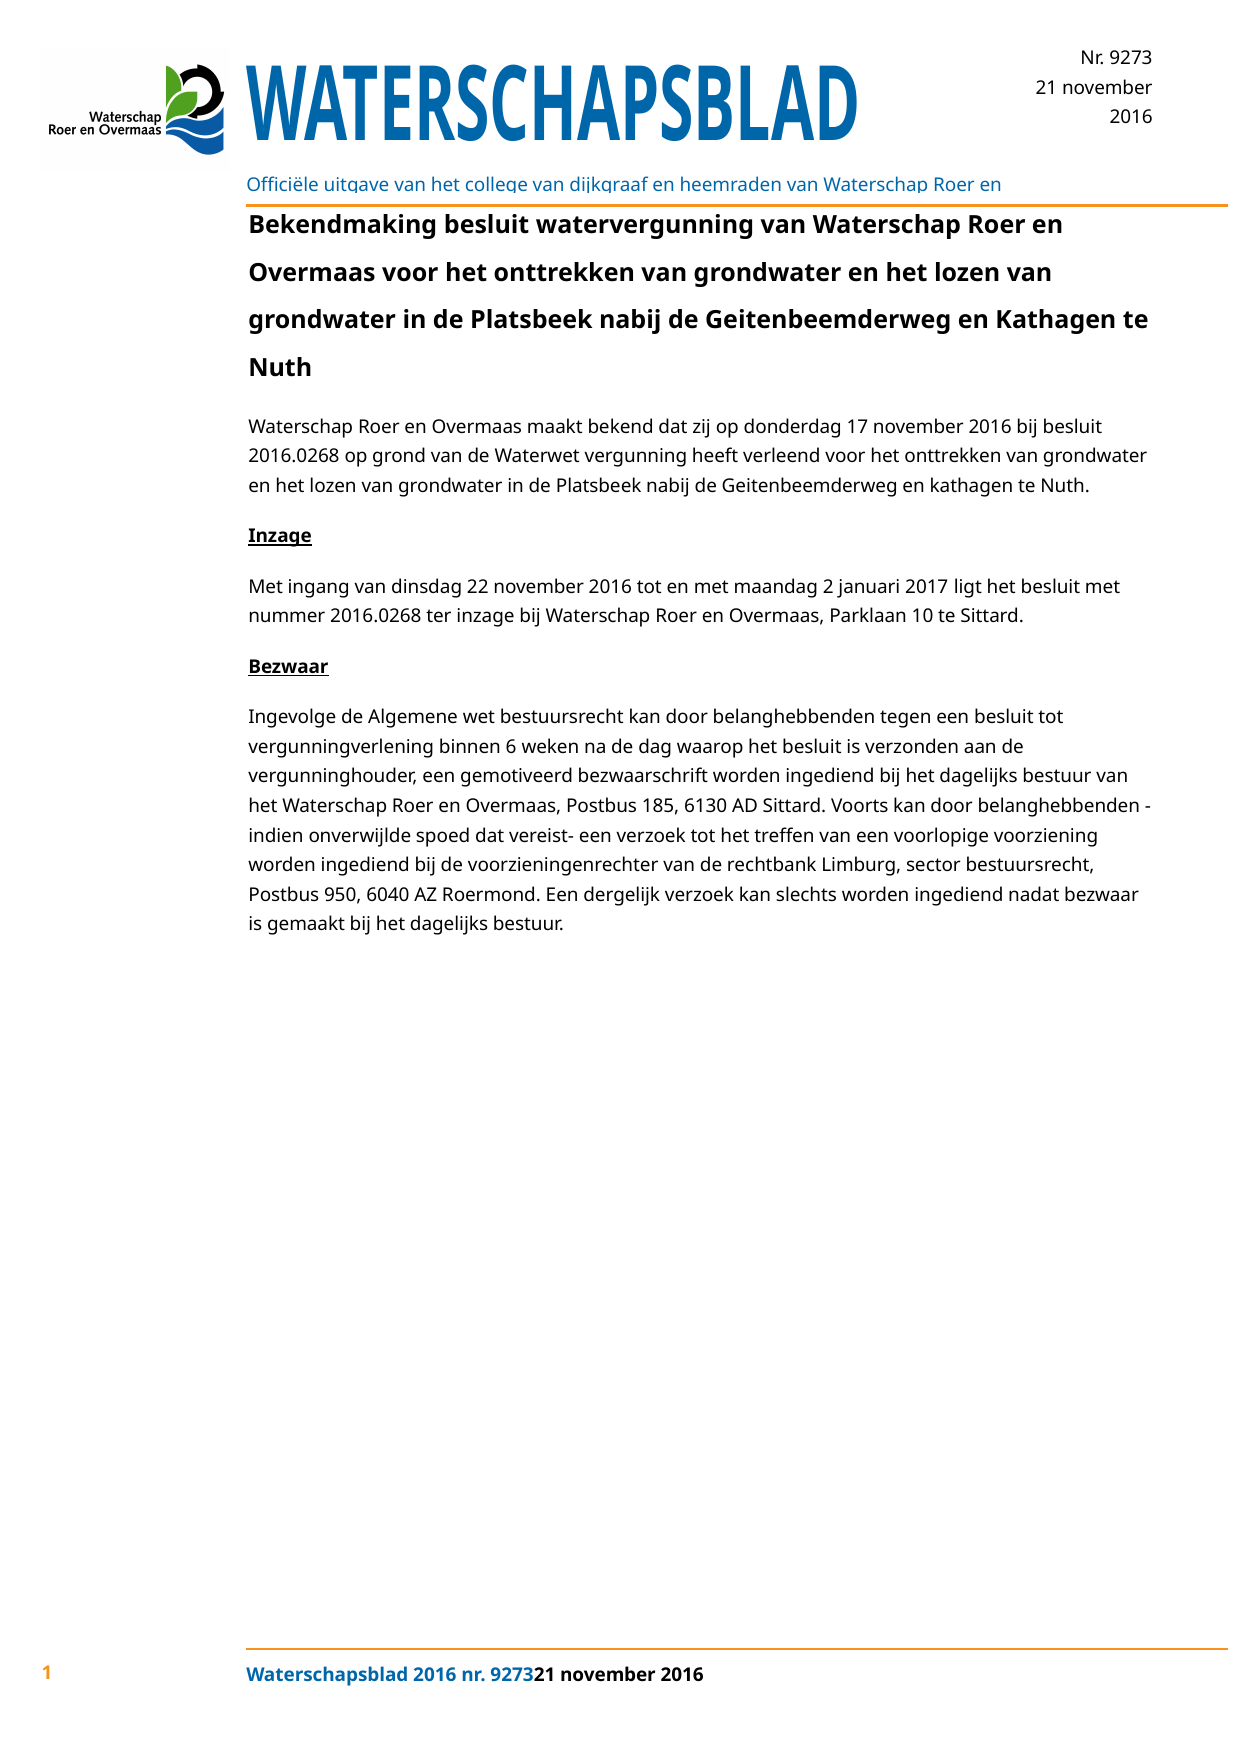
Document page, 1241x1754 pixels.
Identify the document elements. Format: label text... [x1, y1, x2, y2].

text Ingevolge de Algemene wet bestuursrecht kan door belanghebbenden tegen een besluit tot vergunningverlening binnen 6 weken na de dag waarop het besluit is verzonden aan de vergunninghouder, een gemotiveerd bezwaarschrift worden ingediend bij het dagelijks bestuur van het Waterschap Roer en Overmaas, Postbus 185, 6130 AD Sittard. Voorts kan door belanghebbenden -indien onverwijlde spoed dat vereist- een verzoek tot het treffen van een voorlopige voorziening worden ingediend bij de voorzieningenrechter van de rechtbank Limburg, sector bestuursrecht, Postbus 950, 6040 AZ Roermond. Een dergelijk verzoek kan slechts worden ingediend nadat bezwaar is gemaakt bij het dagelijks bestuur. [248, 703, 1152, 936]
text Bekendmaking besluit watervergunning van Waterschap Roer en Overmaas voor het onttrekken van grondwater en het lozen van grondwater in de Platsbeek nabij de Geitenbeemderweg en Kathagen te Nuth [248, 207, 1152, 384]
text Waterschap Roer en Overmaas maakt bekend dat zij op donderdag 17 november 2016 bij besluit 2016.0268 op grond van de Waterwet vergunning heeft verleend voor het onttrekken van grondwater en het lozen van grondwater in de Platsbeek nabij de Geitenbeemderweg en kathagen te Nuth. [248, 413, 1152, 498]
text Inzage [248, 523, 1152, 548]
picture [41, 47, 231, 172]
text Bezwaar [248, 653, 1152, 679]
text Met ingang van dinsdag 22 november 2016 tot en met maandag 2 januari 2017 ligt het besluit met nummer 2016.0268 ter inzage bij Waterschap Roer en Overmaas, Parklaan 10 te Sittard. [248, 573, 1152, 628]
